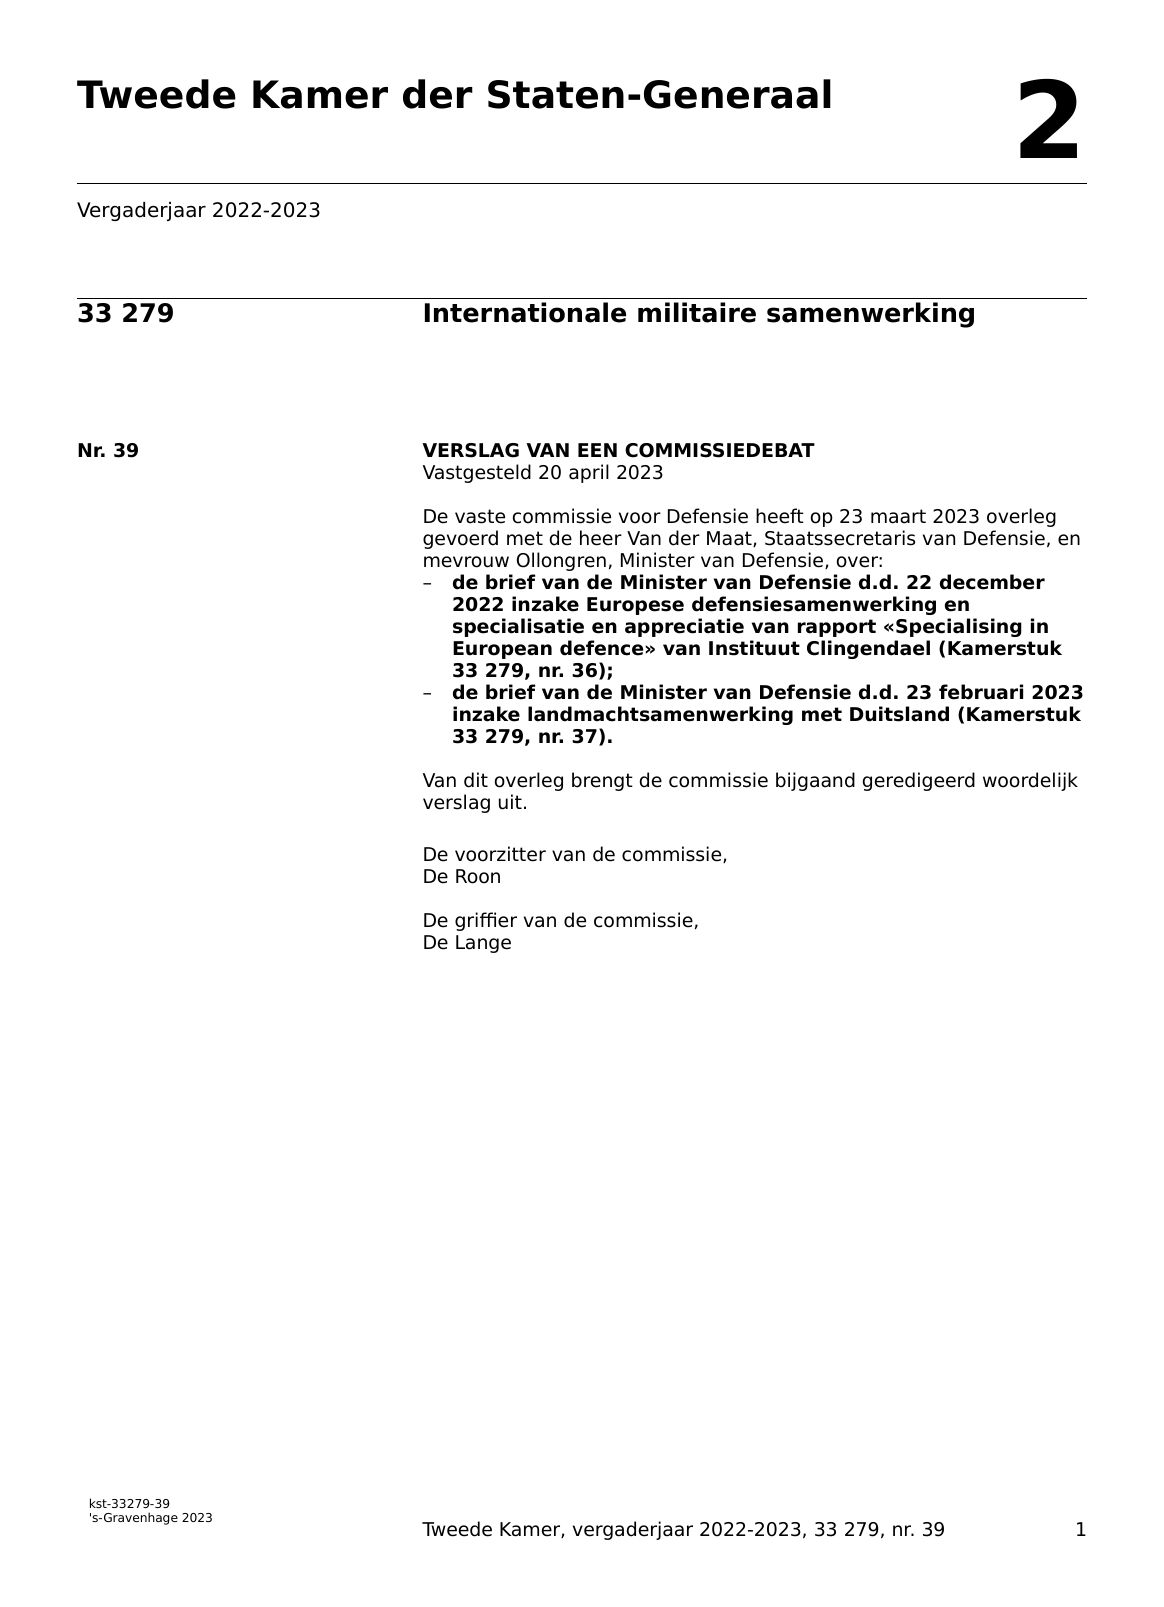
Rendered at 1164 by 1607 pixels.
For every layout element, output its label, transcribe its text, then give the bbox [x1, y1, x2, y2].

table_header Tweede Kamer der Staten-Generaal [77, 59, 886, 183]
subtitle Nr. 39 VERSLAG VAN EEN COMMISSIEDEBAT [77, 440, 1087, 462]
text Van dit overleg brengt de commissie bijgaand geredigeerd woordelijk verslag uit. [422, 770, 1087, 814]
text De voorzitter van de commissie, De Roon [422, 844, 1087, 888]
text 's-Gravenhage 2023 [88, 1511, 323, 1525]
text – de brief van de Minister van Defensie d.d. 22 december 2022 inzake Europese defensiesamenwerking en specialisatie en appreciatie van rapport «Specialising in European defence» van Instituut Clingendael (Kamerstuk 33 279, nr. 36); [422, 572, 1087, 682]
text De griffier van de commissie, De Lange [422, 910, 1087, 954]
text Vastgesteld 20 april 2023 [422, 462, 1087, 484]
text kst-33279-39 [88, 1497, 323, 1511]
text De vaste commissie voor Defensie heeft op 23 maart 2023 overleg gevoerd met de heer Van der Maat, Staatssecretaris van Defensie, en mevrouw Ollongren, Minister van Defensie, over: [422, 506, 1087, 572]
text – de brief van de Minister van Defensie d.d. 23 februari 2023 inzake landmachtsamenwerking met Duitsland (Kamerstuk 33 279, nr. 37). [422, 682, 1087, 748]
table_cell Vergaderjaar 2022-2023 [77, 184, 1087, 298]
subtitle 33 279 Internationale militaire samenwerking [77, 299, 1087, 329]
table_header 2 [886, 59, 1087, 183]
